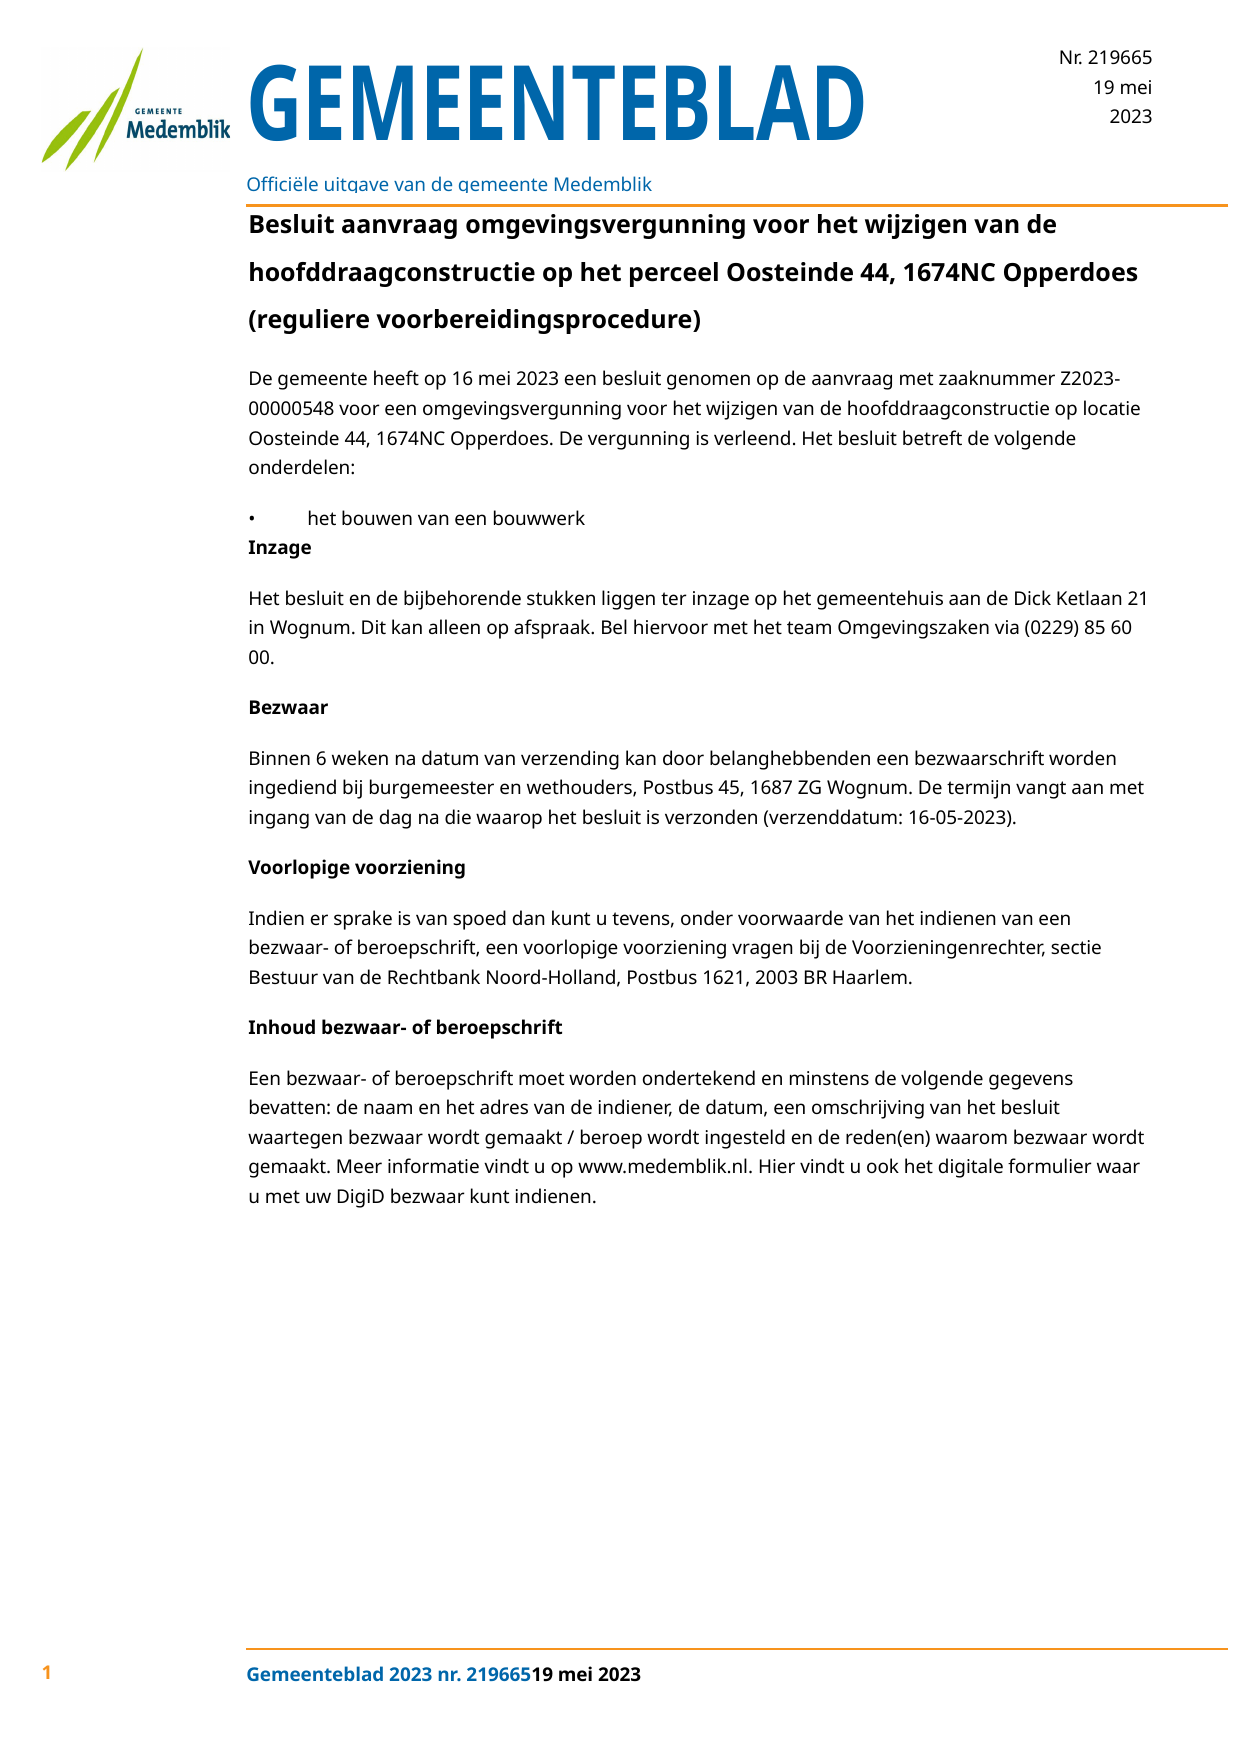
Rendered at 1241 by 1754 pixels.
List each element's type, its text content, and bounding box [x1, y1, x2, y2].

text Een bezwaar- of beroepschrift moet worden ondertekend en minstens de volgende gegevens bevatten: de naam en het adres van de indiener, de datum, een omschrijving van het besluit waartegen bezwaar wordt gemaakt / beroep wordt ingesteld en de reden(en) waarom bezwaar wordt gemaakt. Meer informatie vindt u op www.medemblik.nl. Hier vindt u ook het digitale formulier waar u met uw DigiD bezwaar kunt indienen. [248, 1065, 1152, 1209]
text Indien er sprake is van spoed dan kunt u tevens, onder voorwaarde van het indienen van een bezwaar- of beroepschrift, een voorlopige voorziening vragen bij de Voorzieningenrechter, sectie Bestuur van de Rechtbank Noord-Holland, Postbus 1621, 2003 BR Haarlem. [248, 905, 1152, 989]
text Binnen 6 weken na datum van verzending kan door belanghebbenden een bezwaarschrift worden ingediend bij burgemeester en wethouders, Postbus 45, 1687 ZG Wognum. De termijn vangt aan met ingang van de dag na die waarop het besluit is verzonden (verzenddatum: 16-05-2023). [248, 745, 1152, 829]
text De gemeente heeft op 16 mei 2023 een besluit genomen op de aanvraag met zaaknummer Z2023-00000548 voor een omgevingsvergunning voor het wijzigen van de hoofddraagconstructie op locatie Oosteinde 44, 1674NC Opperdoes. De vergunning is verleend. Het besluit betreft de volgende onderdelen: [248, 366, 1152, 480]
text Inzage [248, 534, 1152, 560]
text Het besluit en de bijbehorende stukken liggen ter inzage op het gemeentehuis aan de Dick Ketlaan 21 in Wognum. Dit kan alleen op afspraak. Bel hiervoor met het team Omgevingszaken via (0229) 85 60 00. [248, 585, 1152, 669]
text Inhoud bezwaar- of beroepschrift [248, 1014, 1152, 1040]
list het bouwen van een bouwwerk [248, 505, 1152, 530]
text Voorlopige voorziening [248, 854, 1152, 880]
picture [41, 47, 231, 172]
text Bezwaar [248, 694, 1152, 720]
text Besluit aanvraag omgevingsvergunning voor het wijzigen van de hoofddraagconstructie op het perceel Oosteinde 44, 1674NC Opperdoes (reguliere voorbereidingsprocedure) [248, 207, 1152, 336]
